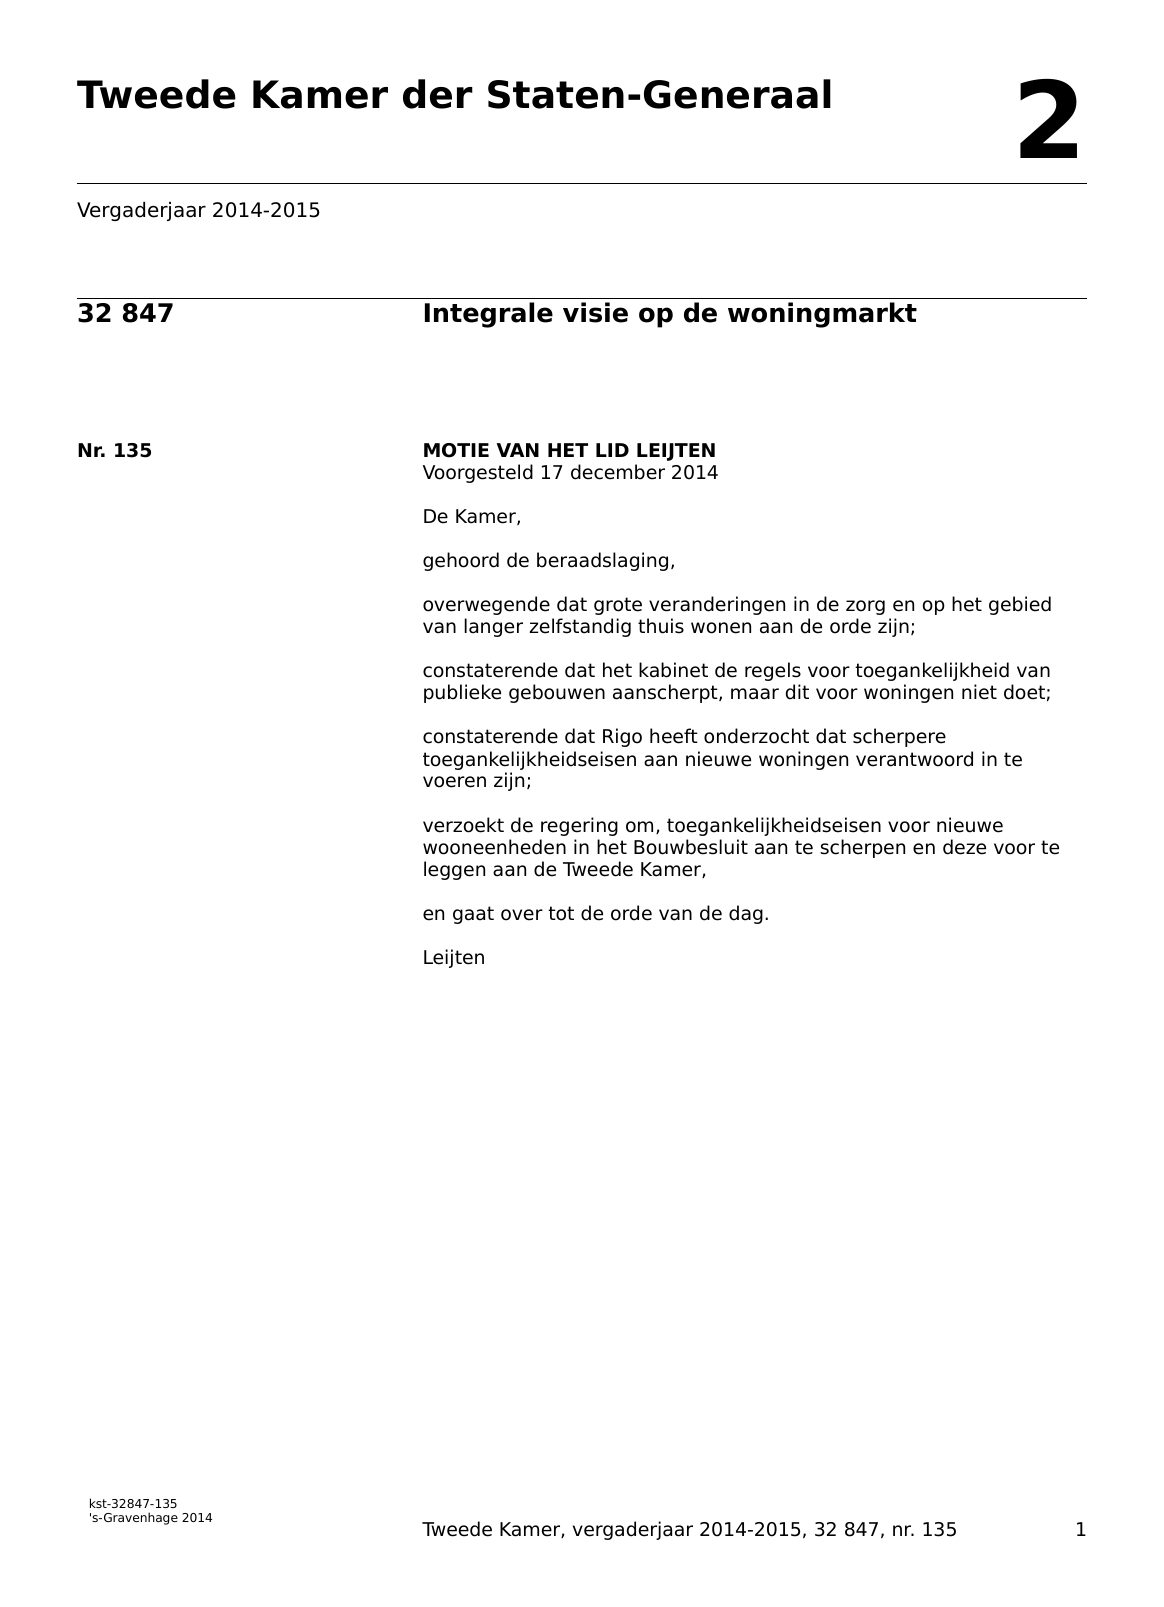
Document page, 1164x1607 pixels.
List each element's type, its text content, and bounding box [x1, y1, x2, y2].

text constaterende dat het kabinet de regels voor toegankelijkheid van publieke gebouwen aanscherpt, maar dit voor woningen niet doet; [422, 660, 1087, 704]
text De Kamer, [422, 506, 1087, 528]
text Voorgesteld 17 december 2014 [422, 462, 1087, 484]
text Leijten [422, 947, 1087, 969]
text en gaat over tot de orde van de dag. [422, 903, 1087, 925]
table_header Tweede Kamer der Staten-Generaal [77, 59, 886, 183]
text overwegende dat grote veranderingen in de zorg en op het gebied van langer zelfstandig thuis wonen aan de orde zijn; [422, 594, 1087, 638]
text verzoekt de regering om, toegankelijkheidseisen voor nieuwe wooneenheden in het Bouwbesluit aan te scherpen en deze voor te leggen aan de Tweede Kamer, [422, 814, 1087, 881]
table_header 2 [886, 59, 1087, 183]
table_cell Vergaderjaar 2014-2015 [77, 184, 1087, 298]
text 's-Gravenhage 2014 [88, 1511, 323, 1525]
text constaterende dat Rigo heeft onderzocht dat scherpere toegankelijkheidseisen aan nieuwe woningen verantwoord in te voeren zijn; [422, 726, 1087, 792]
text kst-32847-135 [88, 1497, 323, 1511]
subtitle Nr. 135 MOTIE VAN HET LID LEIJTEN [77, 440, 1087, 462]
text gehoord de beraadslaging, [422, 550, 1087, 572]
subtitle 32 847 Integrale visie op de woningmarkt [77, 299, 1087, 329]
